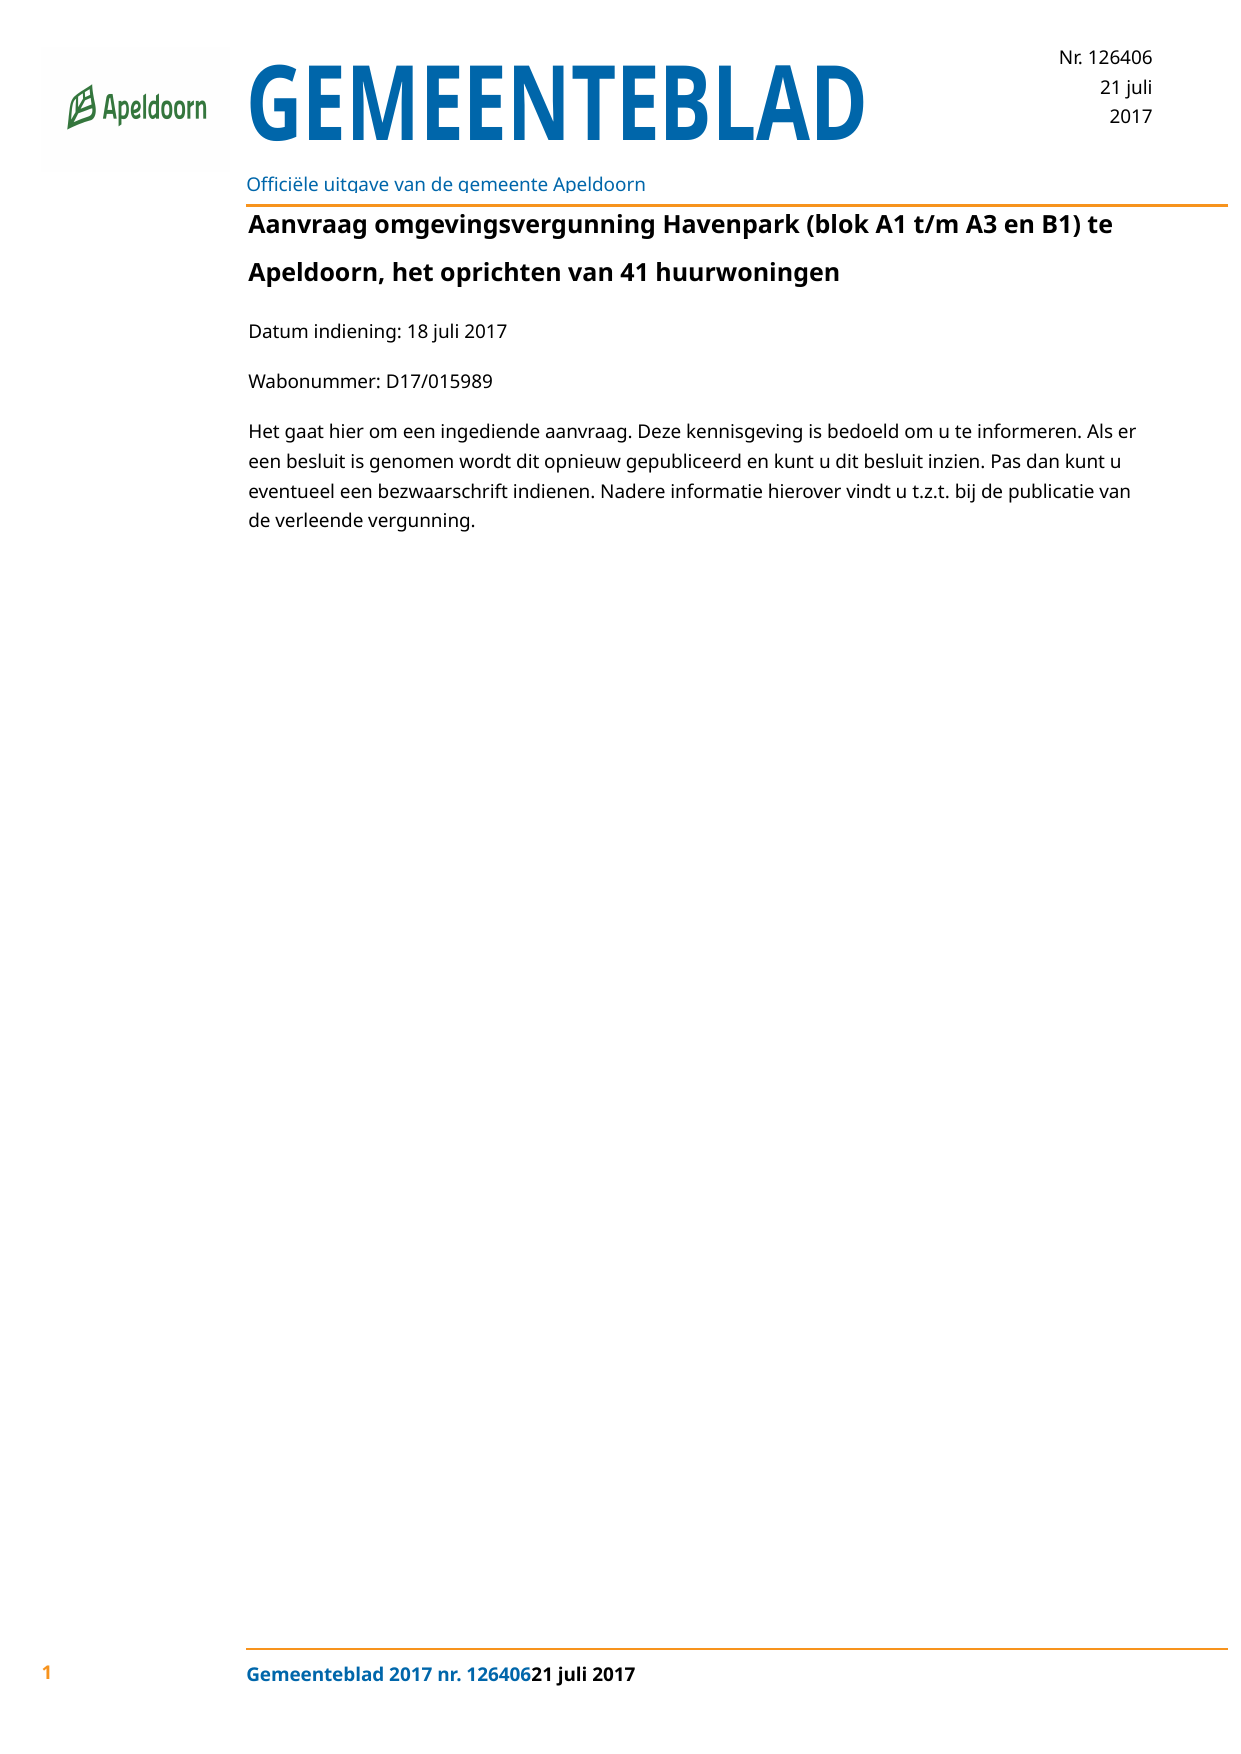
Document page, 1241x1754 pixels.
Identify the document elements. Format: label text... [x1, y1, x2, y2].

text Het gaat hier om een ingediende aanvraag. Deze kennisgeving is bedoeld om u te informeren. Als er een besluit is genomen wordt dit opnieuw gepubliceerd en kunt u dit besluit inzien. Pas dan kunt u eventueel een bezwaarschrift indienen. Nadere informatie hierover vindt u t.z.t. bij de publicatie van de verleende vergunning. [248, 419, 1152, 533]
text Aanvraag omgevingsvergunning Havenpark (blok A1 t/m A3 en B1) te Apeldoorn, het oprichten van 41 huurwoningen [248, 207, 1152, 288]
text Wabonummer: D17/015989 [248, 368, 1152, 394]
picture [41, 47, 231, 172]
text Datum indiening: 18 juli 2017 [248, 318, 1152, 344]
